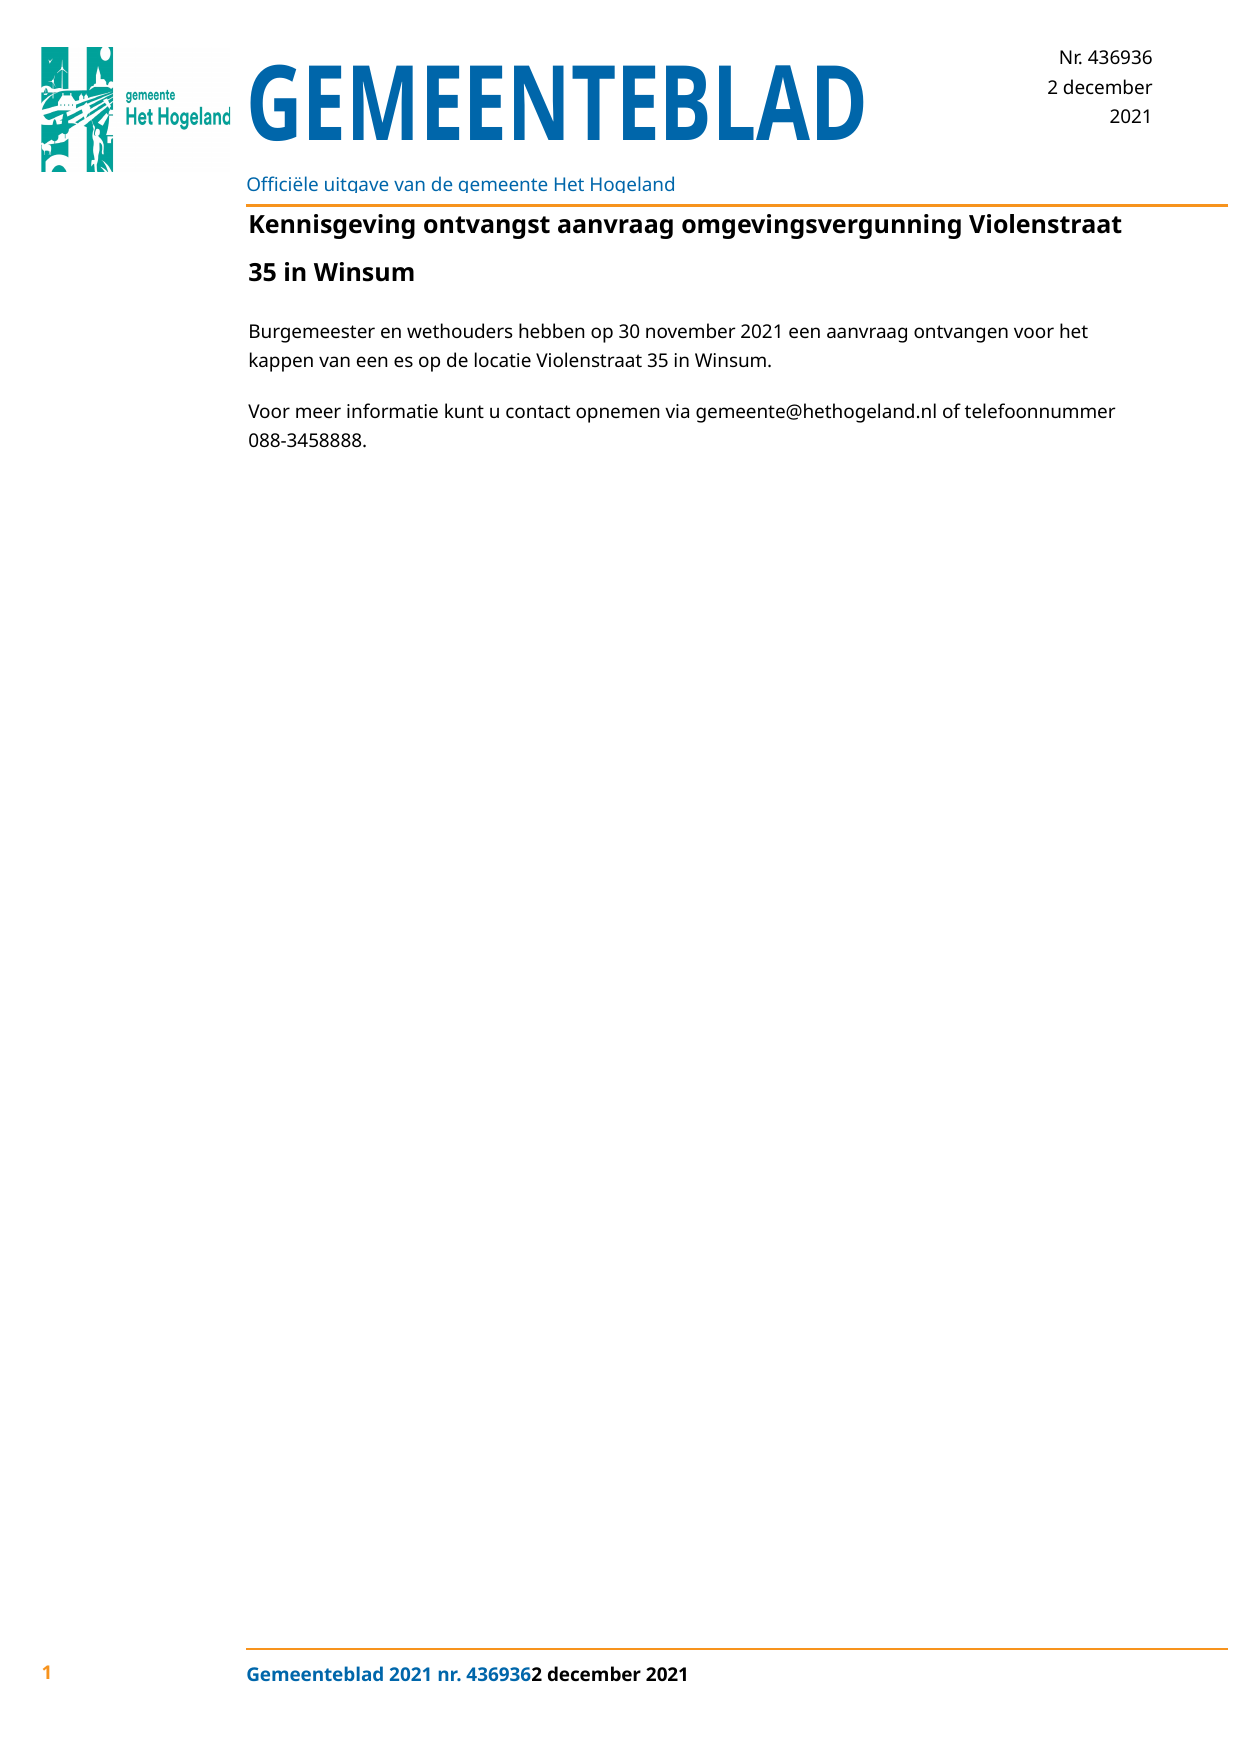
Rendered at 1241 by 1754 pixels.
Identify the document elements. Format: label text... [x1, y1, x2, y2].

text Voor meer informatie kunt u contact opnemen via gemeente@hethogeland.nl of telefoonnummer 088-3458888. [248, 398, 1152, 453]
picture [41, 47, 231, 172]
text Burgemeester en wethouders hebben op 30 november 2021 een aanvraag ontvangen voor het kappen van een es op de locatie Violenstraat 35 in Winsum. [248, 318, 1152, 373]
text Kennisgeving ontvangst aanvraag omgevingsvergunning Violenstraat 35 in Winsum [248, 207, 1152, 288]
